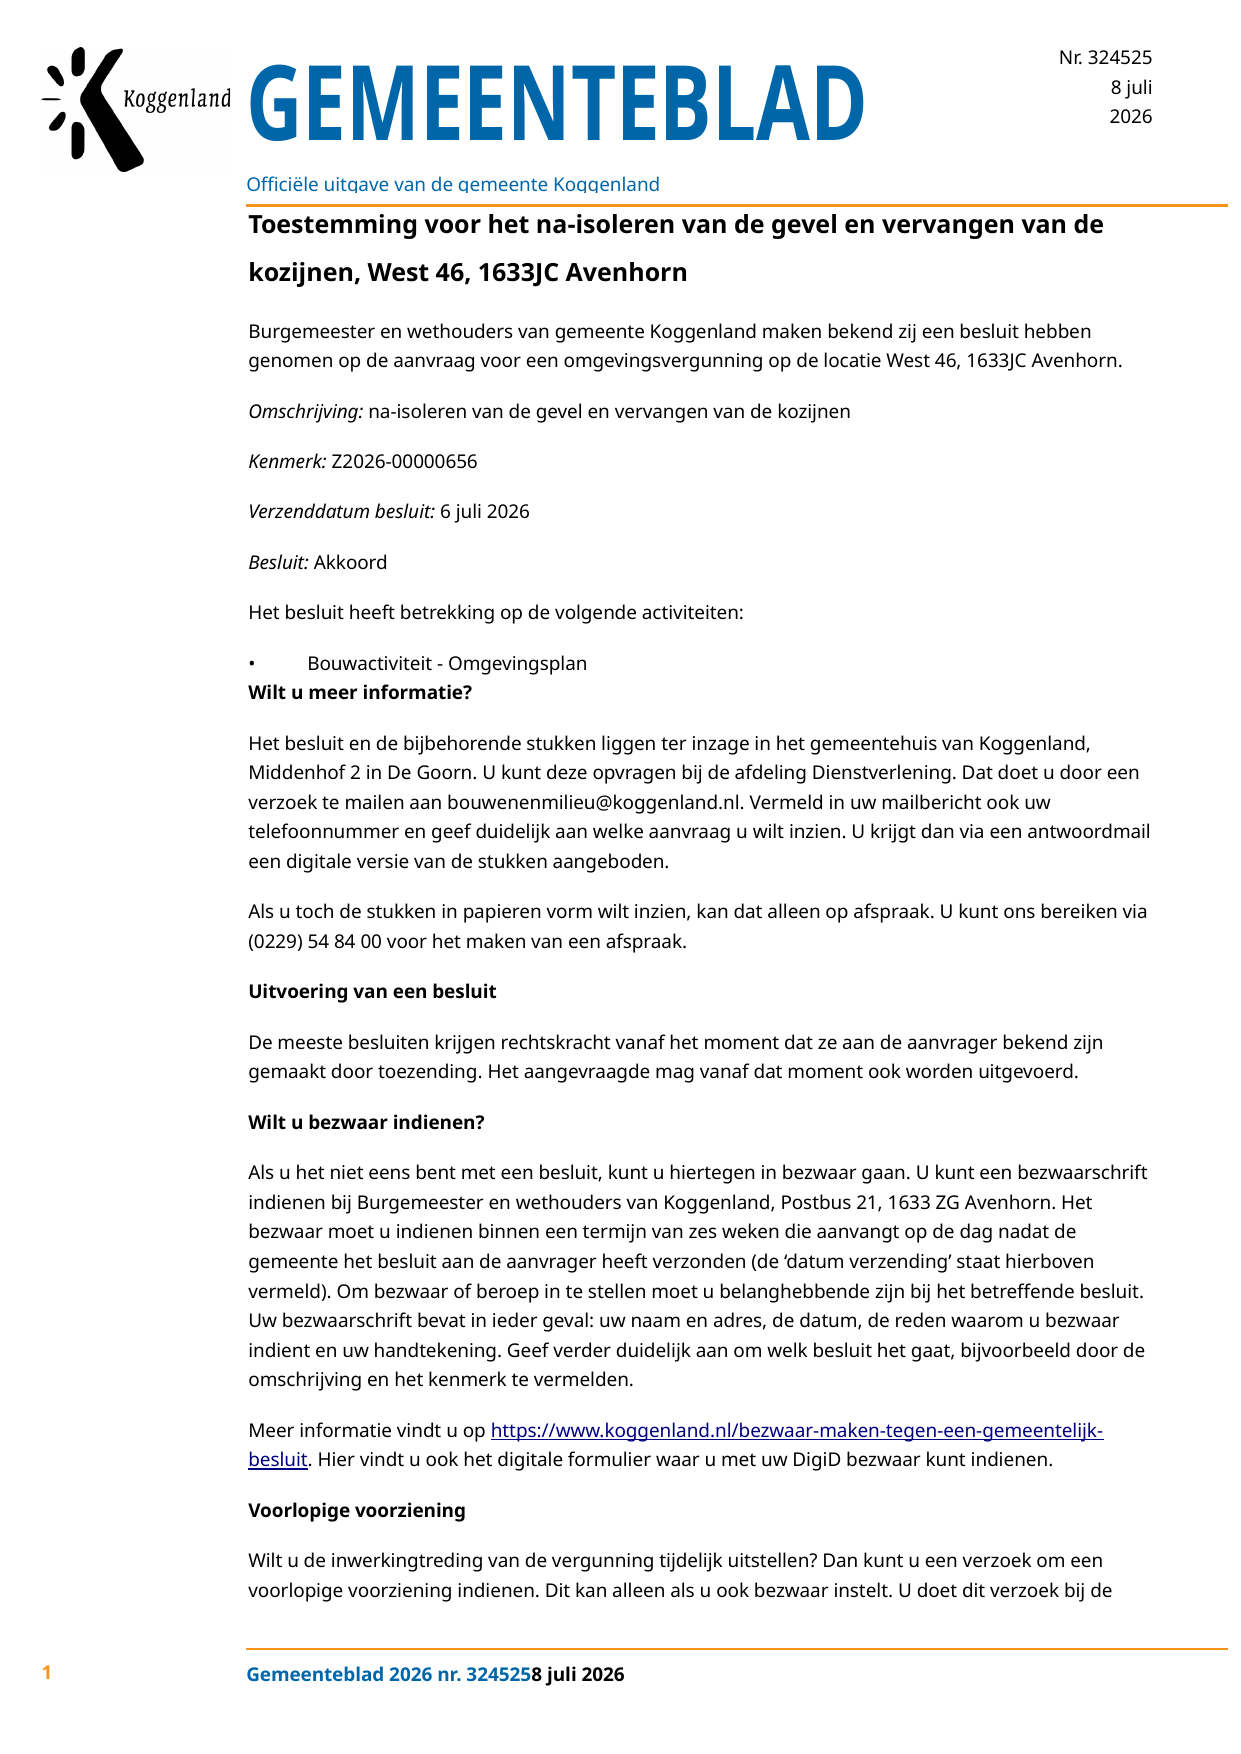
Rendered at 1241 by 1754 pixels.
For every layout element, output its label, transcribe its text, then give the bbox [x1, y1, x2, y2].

text Het besluit heeft betrekking op de volgende activiteiten: [248, 599, 1152, 625]
text Toestemming voor het na-isoleren van de gevel en vervangen van de kozijnen, West 46, 1633JC Avenhorn [248, 207, 1152, 288]
picture [41, 47, 231, 172]
text Als u toch de stukken in papieren vorm wilt inzien, kan dat alleen op afspraak. U kunt ons bereiken via (0229) 54 84 00 voor het maken van een afspraak. [248, 899, 1152, 954]
text Kenmerk: Z2026-00000656 [248, 448, 1152, 474]
text Verzenddatum besluit: 6 juli 2026 [248, 499, 1152, 524]
text Besluit: Akkoord [248, 549, 1152, 575]
text Meer informatie vindt u op https://www.koggenland.nl/bezwaar-maken-tegen-een-gemeentelijk-besluit. Hier vindt u ook het digitale formulier waar u met uw DigiD bezwaar kunt indienen. [248, 1417, 1152, 1472]
text De meeste besluiten krijgen rechtskracht vanaf het moment dat ze aan de aanvrager bekend zijn gemaakt door toezending. Het aangevraagde mag vanaf dat moment ook worden uitgevoerd. [248, 1029, 1152, 1084]
text Burgemeester en wethouders van gemeente Koggenland maken bekend zij een besluit hebben genomen op de aanvraag voor een omgevingsvergunning op de locatie West 46, 1633JC Avenhorn. [248, 318, 1152, 373]
text Wilt u bezwaar indienen? [248, 1109, 1152, 1135]
text Uitvoering van een besluit [248, 979, 1152, 1004]
text Voorlopige voorziening [248, 1497, 1152, 1523]
list Bouwactiviteit - Omgevingsplan [248, 650, 1152, 676]
text Als u het niet eens bent met een besluit, kunt u hiertegen in bezwaar gaan. U kunt een bezwaarschrift indienen bij Burgemeester en wethouders van Koggenland, Postbus 21, 1633 ZG Avenhorn. Het bezwaar moet u indienen binnen een termijn van zes weken die aanvangt op de dag nadat de gemeente het besluit aan de aanvrager heeft verzonden (de ‘datum verzending’ staat hierboven vermeld). Om bezwaar of beroep in te stellen moet u belanghebbende zijn bij het betreffende besluit. Uw bezwaarschrift bevat in ieder geval: uw naam en adres, de datum, de reden waarom u bezwaar indient en uw handtekening. Geef verder duidelijk aan om welk besluit het gaat, bijvoorbeeld door de omschrijving en het kenmerk te vermelden. [248, 1159, 1152, 1392]
text Omschrijving: na-isoleren van de gevel en vervangen van de kozijnen [248, 398, 1152, 424]
text Wilt u meer informatie? [248, 679, 1152, 705]
text Wilt u de inwerkingtreding van de vergunning tijdelijk uitstellen? Dan kunt u een verzoek om een voorlopige voorziening indienen. Dit kan alleen als u ook bezwaar instelt. U doet dit verzoek bij de [248, 1547, 1152, 1603]
text Het besluit en de bijbehorende stukken liggen ter inzage in het gemeentehuis van Koggenland, Middenhof 2 in De Goorn. U kunt deze opvragen bij de afdeling Dienstverlening. Dat doet u door een verzoek te mailen aan bouwenenmilieu@koggenland.nl. Vermeld in uw mailbericht ook uw telefoonnummer en geef duidelijk aan welke aanvraag u wilt inzien. U krijgt dan via een antwoordmail een digitale versie van de stukken aangeboden. [248, 730, 1152, 874]
